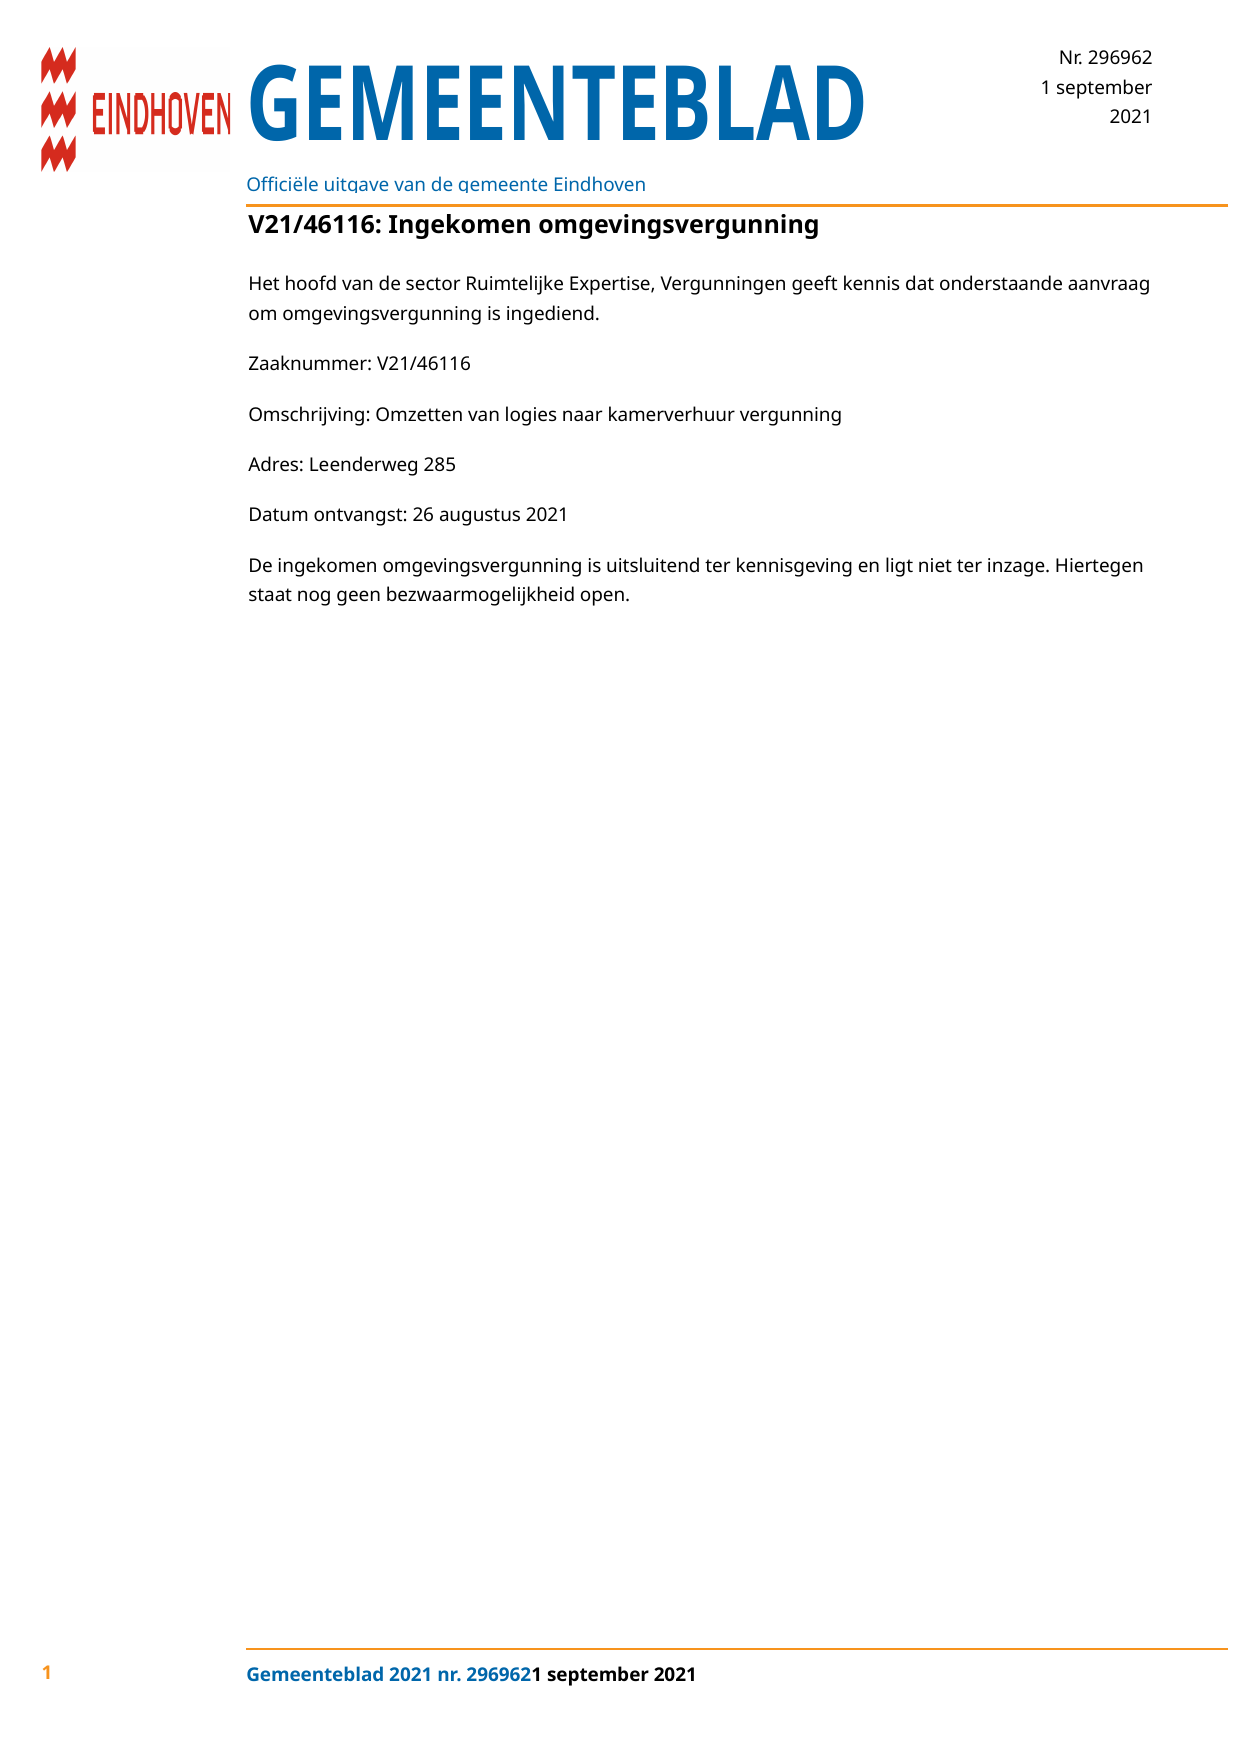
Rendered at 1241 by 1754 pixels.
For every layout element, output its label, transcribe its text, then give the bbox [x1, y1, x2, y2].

text V21/46116: Ingekomen omgevingsvergunning [248, 207, 1152, 241]
text Adres: Leenderweg 285 [248, 451, 1152, 477]
text Zaaknummer: V21/46116 [248, 350, 1152, 376]
text Omschrijving: Omzetten van logies naar kamerverhuur vergunning [248, 401, 1152, 426]
text De ingekomen omgevingsvergunning is uitsluitend ter kennisgeving en ligt niet ter inzage. Hiertegen staat nog geen bezwaarmogelijkheid open. [248, 552, 1152, 607]
text Datum ontvangst: 26 augustus 2021 [248, 502, 1152, 527]
text Het hoofd van de sector Ruimtelijke Expertise, Vergunningen geeft kennis dat onderstaande aanvraag om omgevingsvergunning is ingediend. [248, 270, 1152, 326]
picture [41, 47, 231, 172]
